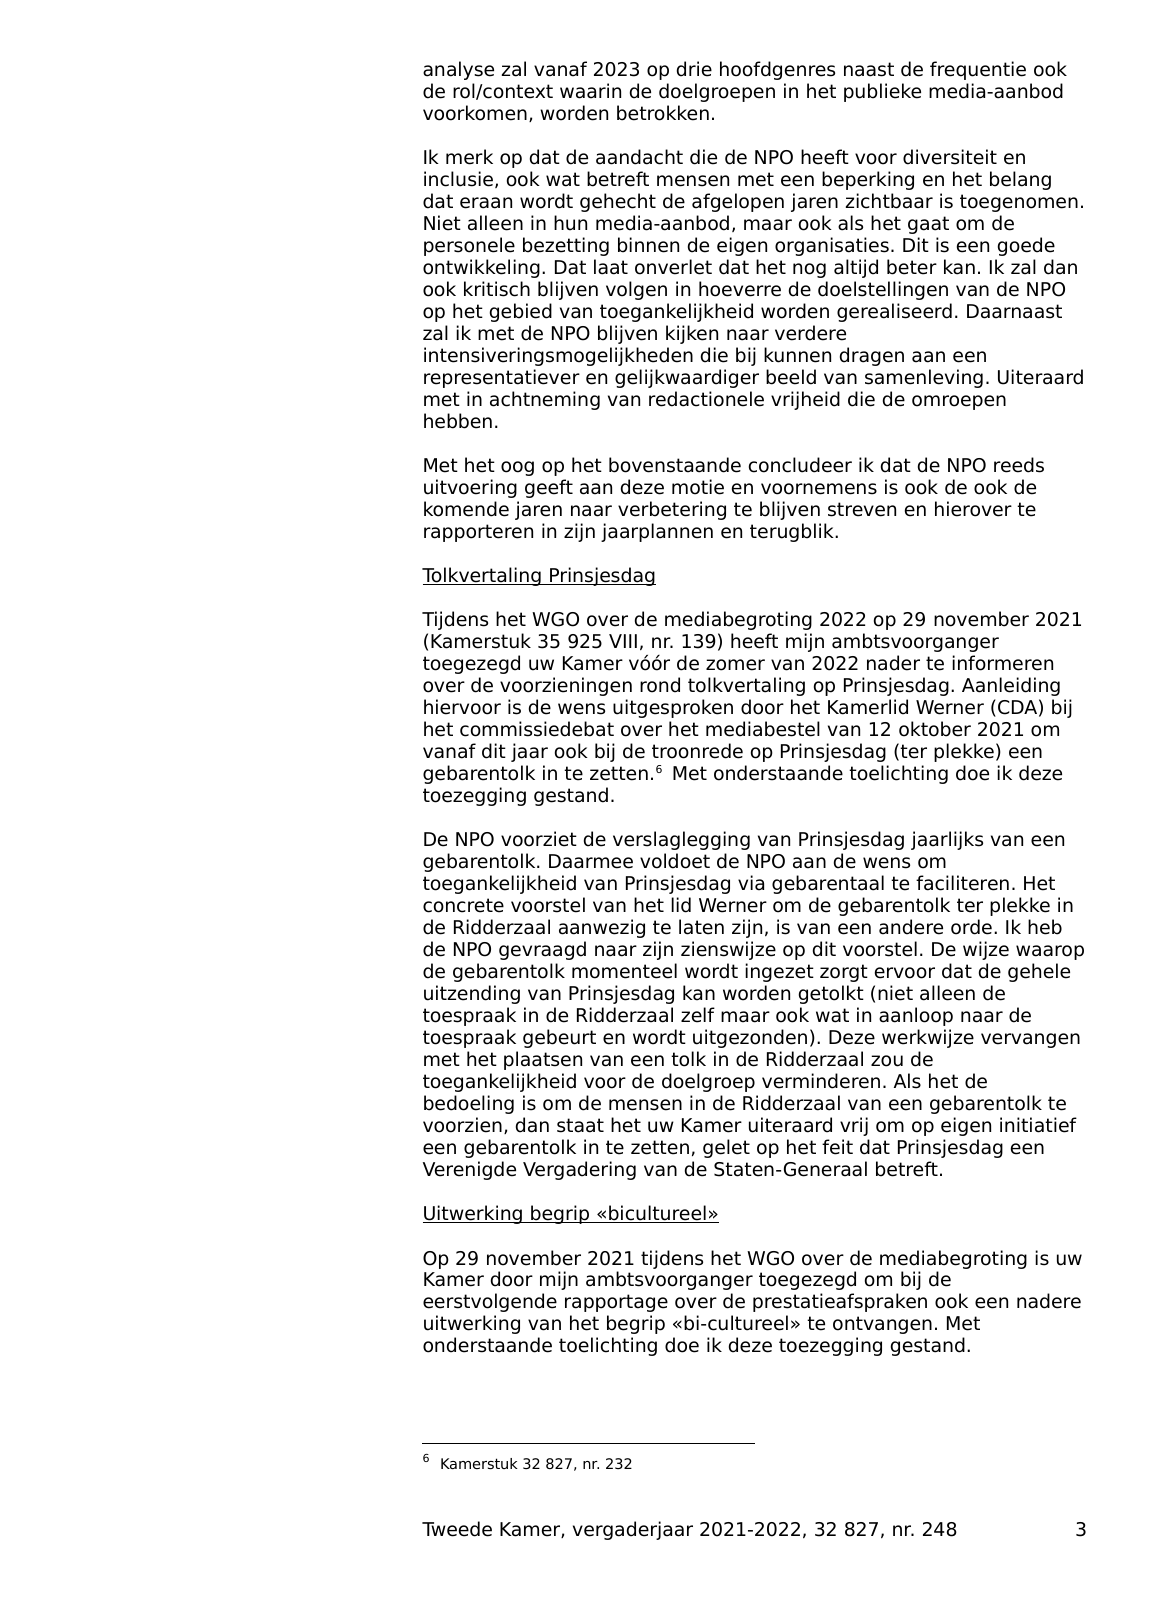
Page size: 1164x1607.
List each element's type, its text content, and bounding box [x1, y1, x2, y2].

subtitle Tolkvertaling Prinsjesdag [422, 565, 1087, 587]
text Op 29 november 2021 tijdens het WGO over de mediabegroting is uw Kamer door mijn ambtsvoorganger toegezegd om bij de eerstvolgende rapportage over de prestatieafspraken ook een nadere uitwerking van het begrip «bi-cultureel» te ontvangen. Met onderstaande toelichting doe ik deze toezegging gestand. [422, 1247, 1087, 1357]
subtitle Uitwerking begrip «bicultureel» [422, 1203, 1087, 1225]
text De NPO voorziet de verslaglegging van Prinsjesdag jaarlijks van een gebarentolk. Daarmee voldoet de NPO aan de wens om toegankelijkheid van Prinsjesdag via gebarentaal te faciliteren. Het concrete voorstel van het lid Werner om de gebarentolk ter plekke in de Ridderzaal aanwezig te laten zijn, is van een andere orde. Ik heb de NPO gevraagd naar zijn zienswijze op dit voorstel. De wijze waarop de gebarentolk momenteel wordt ingezet zorgt ervoor dat de gehele uitzending van Prinsjesdag kan worden getolkt (niet alleen de toespraak in de Ridderzaal zelf maar ook wat in aanloop naar de toespraak gebeurt en wordt uitgezonden). Deze werkwijze vervangen met het plaatsen van een tolk in de Ridderzaal zou de toegankelijkheid voor de doelgroep verminderen. Als het de bedoeling is om de mensen in de Ridderzaal van een gebarentolk te voorzien, dan staat het uw Kamer uiteraard vrij om op eigen initiatief een gebarentolk in te zetten, gelet op het feit dat Prinsjesdag een Verenigde Vergadering van de Staten-Generaal betreft. [422, 829, 1087, 1181]
text Ik merk op dat de aandacht die de NPO heeft voor diversiteit en inclusie, ook wat betreft mensen met een beperking en het belang dat eraan wordt gehecht de afgelopen jaren zichtbaar is toegenomen. Niet alleen in hun media-aanbod, maar ook als het gaat om de personele bezetting binnen de eigen organisaties. Dit is een goede ontwikkeling. Dat laat onverlet dat het nog altijd beter kan. Ik zal dan ook kritisch blijven volgen in hoeverre de doelstellingen van de NPO op het gebied van toegankelijkheid worden gerealiseerd. Daarnaast zal ik met de NPO blijven kijken naar verdere intensiveringsmogelijkheden die bij kunnen dragen aan een representatiever en gelijkwaardiger beeld van samenleving. Uiteraard met in achtneming van redactionele vrijheid die de omroepen hebben. [422, 147, 1087, 433]
text Tijdens het WGO over de mediabegroting 2022 op 29 november 2021 (Kamerstuk 35 925 VIII, nr. 139) heeft mijn ambtsvoorganger toegezegd uw Kamer vóór de zomer van 2022 nader te informeren over de voorzieningen rond tolkvertaling op Prinsjesdag. Aanleiding hiervoor is de wens uitgesproken door het Kamerlid Werner (CDA) bij het commissiedebat over het mediabestel van 12 oktober 2021 om vanaf dit jaar ook bij de troonrede op Prinsjesdag (ter plekke) een gebarentolk in te zetten. Met onderstaande toelichting doe ik deze toezegging gestand. [422, 609, 1087, 807]
text Met het oog op het bovenstaande concludeer ik dat de NPO reeds uitvoering geeft aan deze motie en voornemens is ook de ook de komende jaren naar verbetering te blijven streven en hierover te rapporteren in zijn jaarplannen en terugblik. [422, 455, 1087, 543]
text Kamerstuk 32 827, nr. 232 [422, 1452, 1087, 1474]
text analyse zal vanaf 2023 op drie hoofdgenres naast de frequentie ook de rol/context waarin de doelgroepen in het publieke media-aanbod voorkomen, worden betrokken. [422, 59, 1087, 125]
